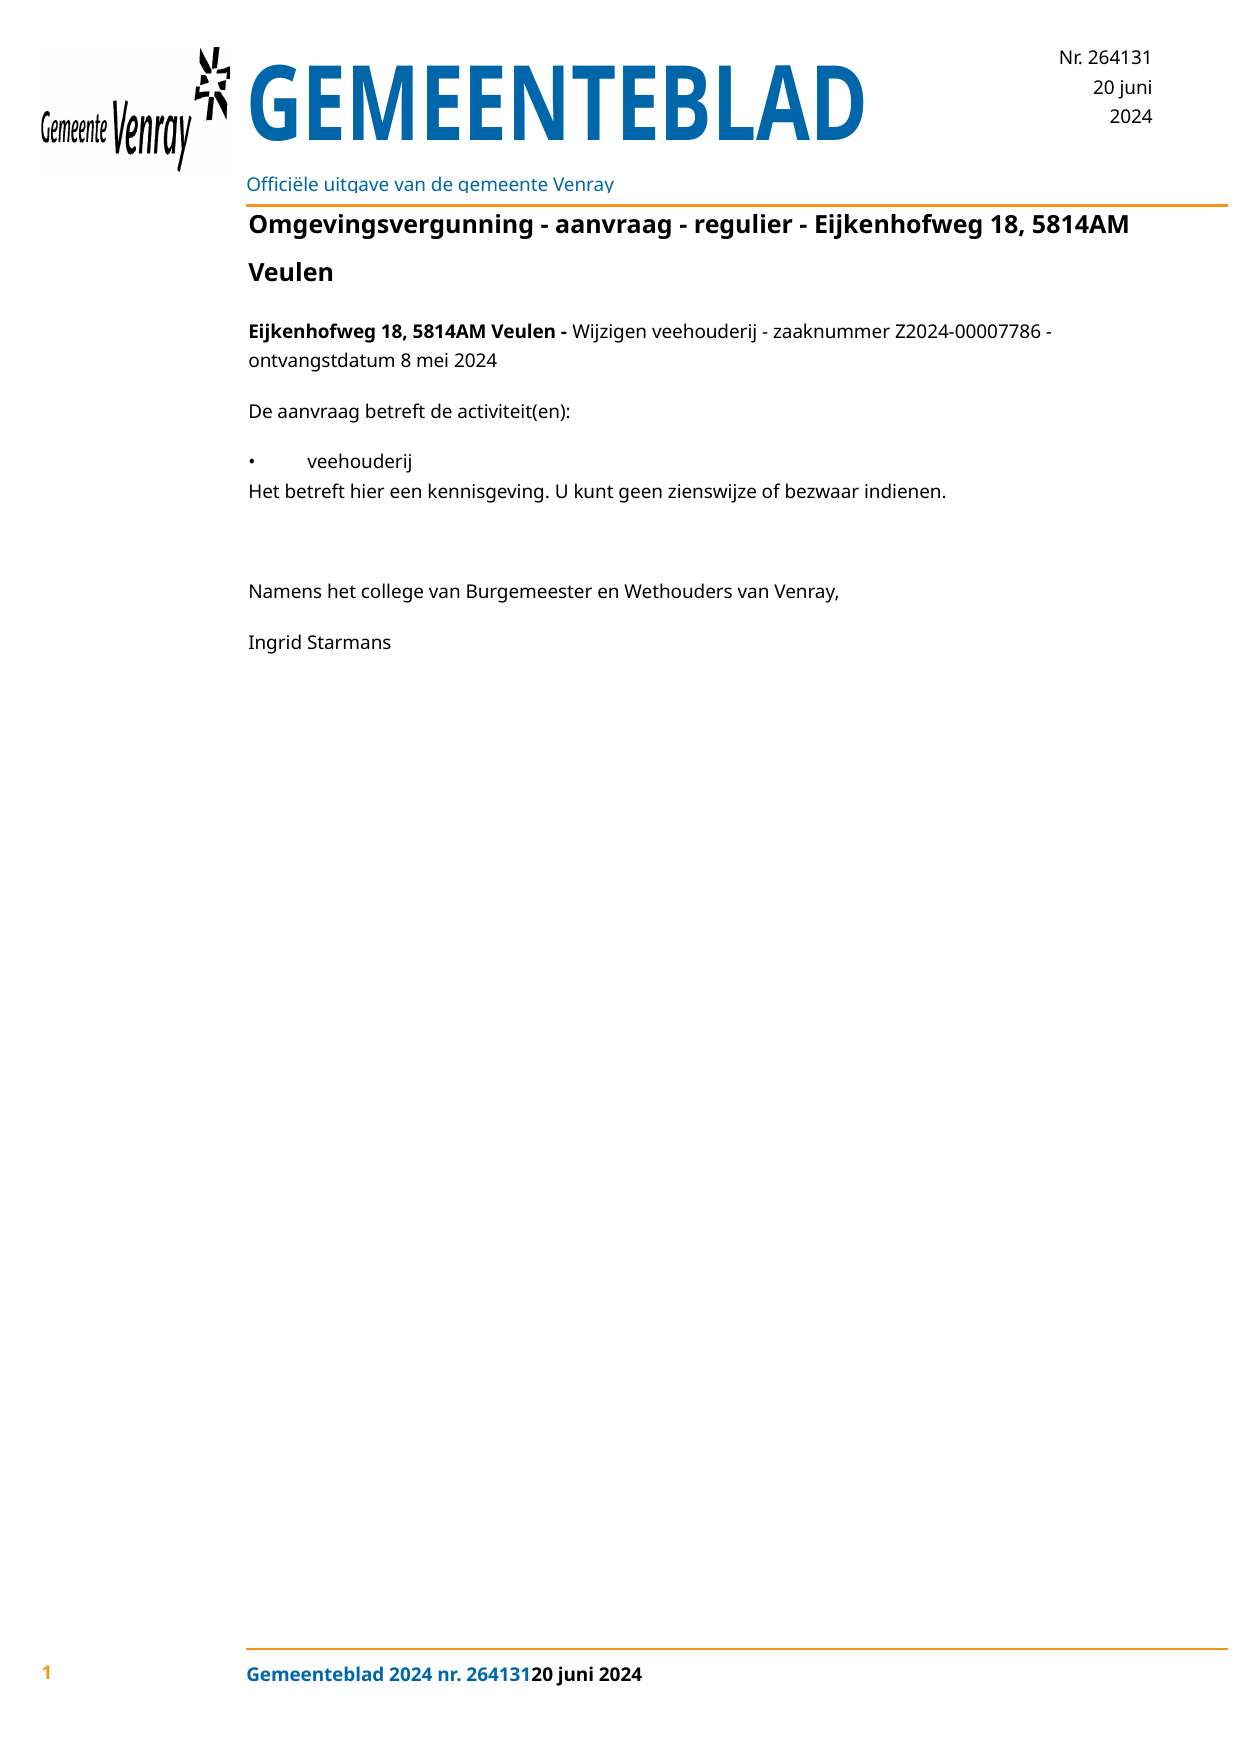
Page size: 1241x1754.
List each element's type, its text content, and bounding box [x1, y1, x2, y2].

text Eijkenhofweg 18, 5814AM Veulen - Wijzigen veehouderij - zaaknummer Z2024-00007786 - ontvangstdatum 8 mei 2024 [248, 318, 1152, 373]
text Namens het college van Burgemeester en Wethouders van Venray, [248, 579, 1152, 604]
text De aanvraag betreft de activiteit(en): [248, 398, 1152, 424]
text Ingrid Starmans [248, 629, 1152, 655]
picture [41, 47, 231, 172]
text Omgevingsvergunning - aanvraag - regulier - Eijkenhofweg 18, 5814AM Veulen [248, 207, 1152, 288]
list veehouderij [248, 448, 1152, 474]
text Het betreft hier een kennisgeving. U kunt geen zienswijze of bezwaar indienen. [248, 478, 1152, 504]
